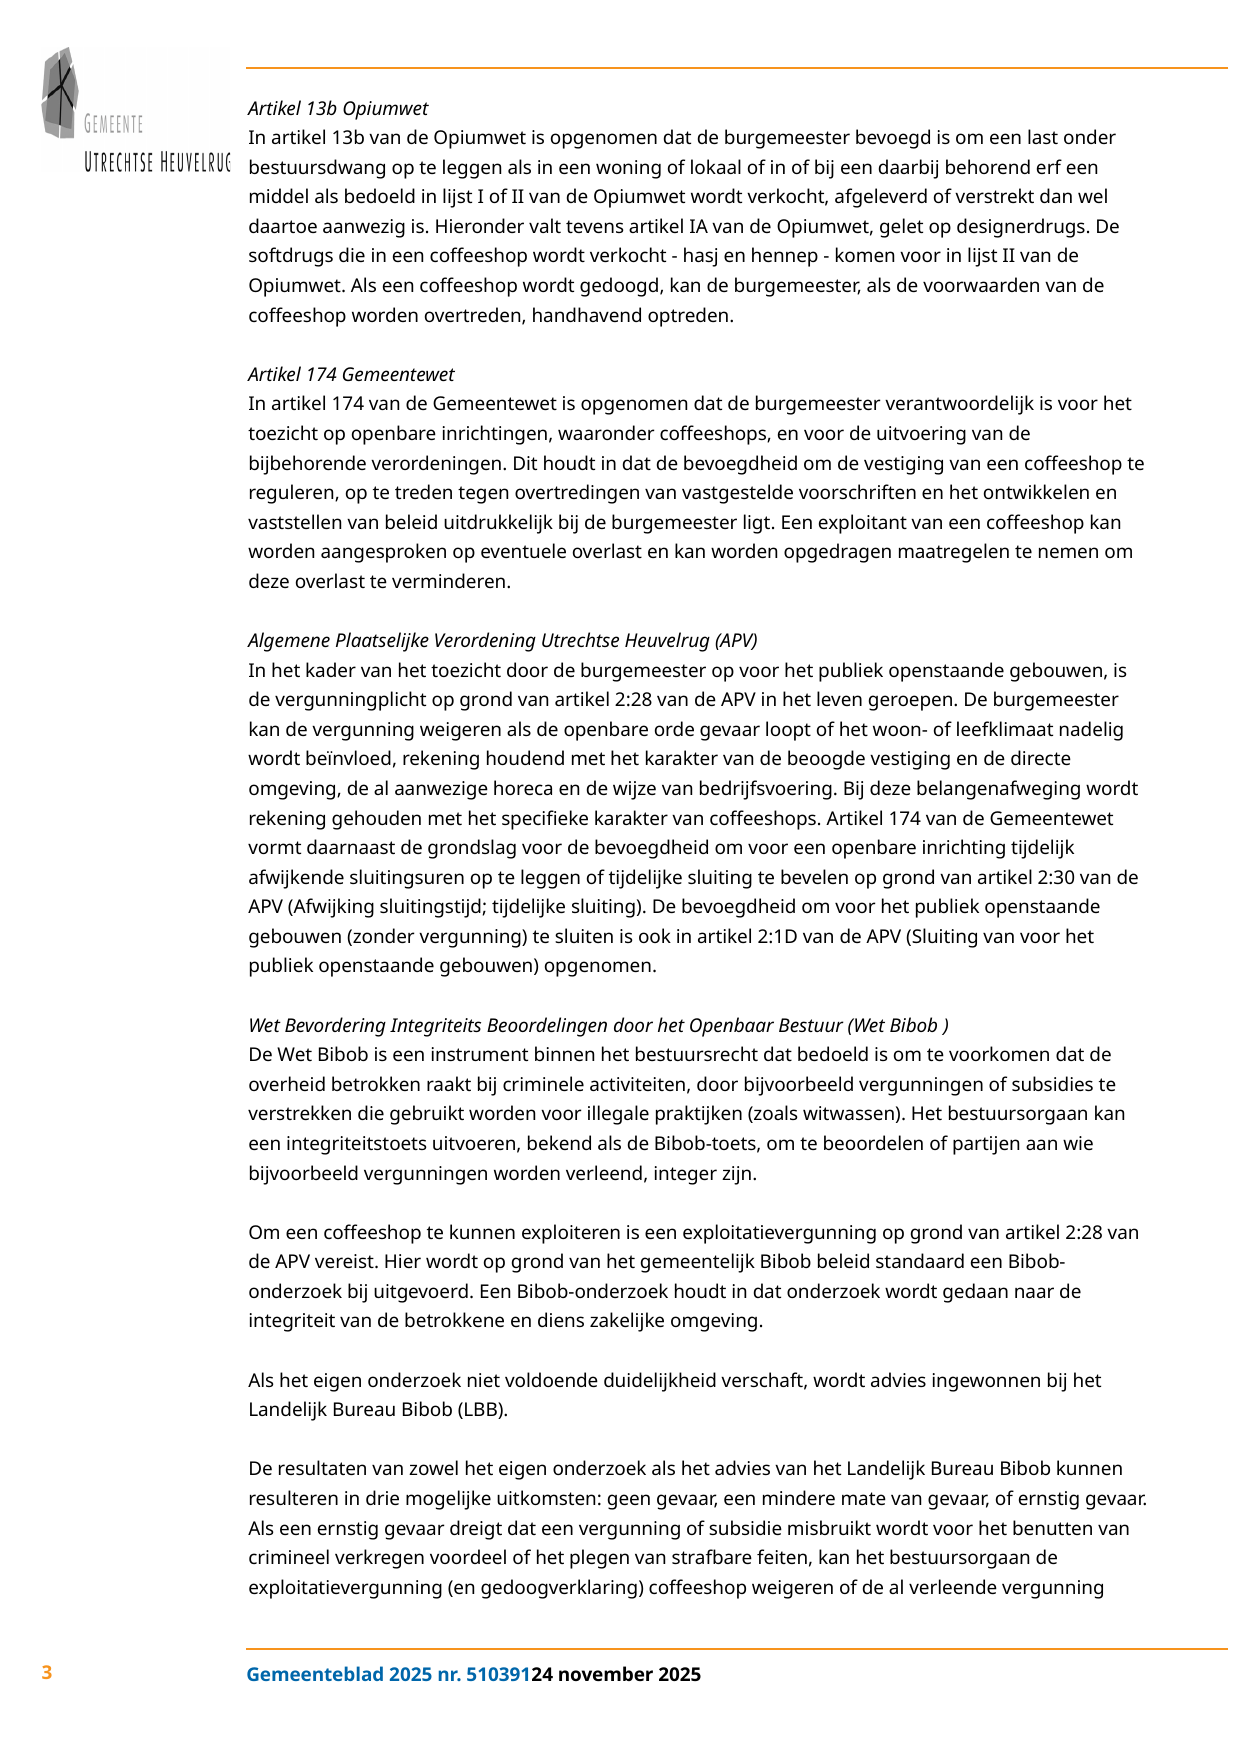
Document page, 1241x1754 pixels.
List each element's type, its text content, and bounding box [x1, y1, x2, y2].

text Artikel 174 Gemeentewet [248, 361, 1152, 387]
text Om een coffeeshop te kunnen exploiteren is een exploitatievergunning op grond van artikel 2:28 van de APV vereist. Hier wordt op grond van het gemeentelijk Bibob beleid standaard een Bibob-onderzoek bij uitgevoerd. Een Bibob-onderzoek houdt in dat onderzoek wordt gedaan naar de integriteit van de betrokkene en diens zakelijke omgeving. [248, 1219, 1152, 1333]
picture [41, 47, 231, 172]
text In artikel 174 van de Gemeentewet is opgenomen dat de burgemeester verantwoordelijk is voor het toezicht op openbare inrichtingen, waaronder coffeeshops, en voor de uitvoering van de bijbehorende verordeningen. Dit houdt in dat de bevoegdheid om de vestiging van een coffeeshop te reguleren, op te treden tegen overtredingen van vastgestelde voorschriften en het ontwikkelen en vaststellen van beleid uitdrukkelijk bij de burgemeester ligt. Een exploitant van een coffeeshop kan worden aangesproken op eventuele overlast en kan worden opgedragen maatregelen te nemen om deze overlast te verminderen. [248, 391, 1152, 594]
text Algemene Plaatselijke Verordening Utrechtse Heuvelrug (APV) [248, 627, 1152, 653]
text Als het eigen onderzoek niet voldoende duidelijkheid verschaft, wordt advies ingewonnen bij het Landelijk Bureau Bibob (LBB). [248, 1367, 1152, 1422]
text Wet Bevordering Integriteits Beoordelingen door het Openbaar Bestuur (Wet Bibob ) [248, 1012, 1152, 1038]
text In artikel 13b van de Opiumwet is opgenomen dat de burgemeester bevoegd is om een last onder bestuursdwang op te leggen als in een woning of lokaal of in of bij een daarbij behorend erf een middel als bedoeld in lijst I of II van de Opiumwet wordt verkocht, afgeleverd of verstrekt dan wel daartoe aanwezig is. Hieronder valt tevens artikel IA van de Opiumwet, gelet op designerdrugs. De softdrugs die in een coffeeshop wordt verkocht - hasj en hennep - komen voor in lijst II van de Opiumwet. Als een coffeeshop wordt gedoogd, kan de burgemeester, als de voorwaarden van de coffeeshop worden overtreden, handhavend optreden. [248, 124, 1152, 328]
text De resultaten van zowel het eigen onderzoek als het advies van het Landelijk Bureau Bibob kunnen resulteren in drie mogelijke uitkomsten: geen gevaar, een mindere mate van gevaar, of ernstig gevaar. Als een ernstig gevaar dreigt dat een vergunning of subsidie misbruikt wordt voor het benutten van crimineel verkregen voordeel of het plegen van strafbare feiten, kan het bestuursorgaan de exploitatievergunning (en gedoogverklaring) coffeeshop weigeren of de al verleende vergunning [248, 1456, 1152, 1600]
text De Wet Bibob is een instrument binnen het bestuursrecht dat bedoeld is om te voorkomen dat de overheid betrokken raakt bij criminele activiteiten, door bijvoorbeeld vergunningen of subsidies te verstrekken die gebruikt worden voor illegale praktijken (zoals witwassen). Het bestuursorgaan kan een integriteitstoets uitvoeren, bekend als de Bibob-toets, om te beoordelen of partijen aan wie bijvoorbeeld vergunningen worden verleend, integer zijn. [248, 1041, 1152, 1186]
text In het kader van het toezicht door de burgemeester op voor het publiek openstaande gebouwen, is de vergunningplicht op grond van artikel 2:28 van de APV in het leven geroepen. De burgemeester kan de vergunning weigeren als de openbare orde gevaar loopt of het woon- of leefklimaat nadelig wordt beïnvloed, rekening houdend met het karakter van de beoogde vestiging en de directe omgeving, de al aanwezige horeca en de wijze van bedrijfsvoering. Bij deze belangenafweging wordt rekening gehouden met het specifieke karakter van coffeeshops. Artikel 174 van de Gemeentewet vormt daarnaast de grondslag voor de bevoegdheid om voor een openbare inrichting tijdelijk afwijkende sluitingsuren op te leggen of tijdelijke sluiting te bevelen op grond van artikel 2:30 van de APV (Afwijking sluitingstijd; tijdelijke sluiting). De bevoegdheid om voor het publiek openstaande gebouwen (zonder vergunning) te sluiten is ook in artikel 2:1D van de APV (Sluiting van voor het publiek openstaande gebouwen) opgenomen. [248, 657, 1152, 978]
text Artikel 13b Opiumwet [248, 95, 1152, 121]
